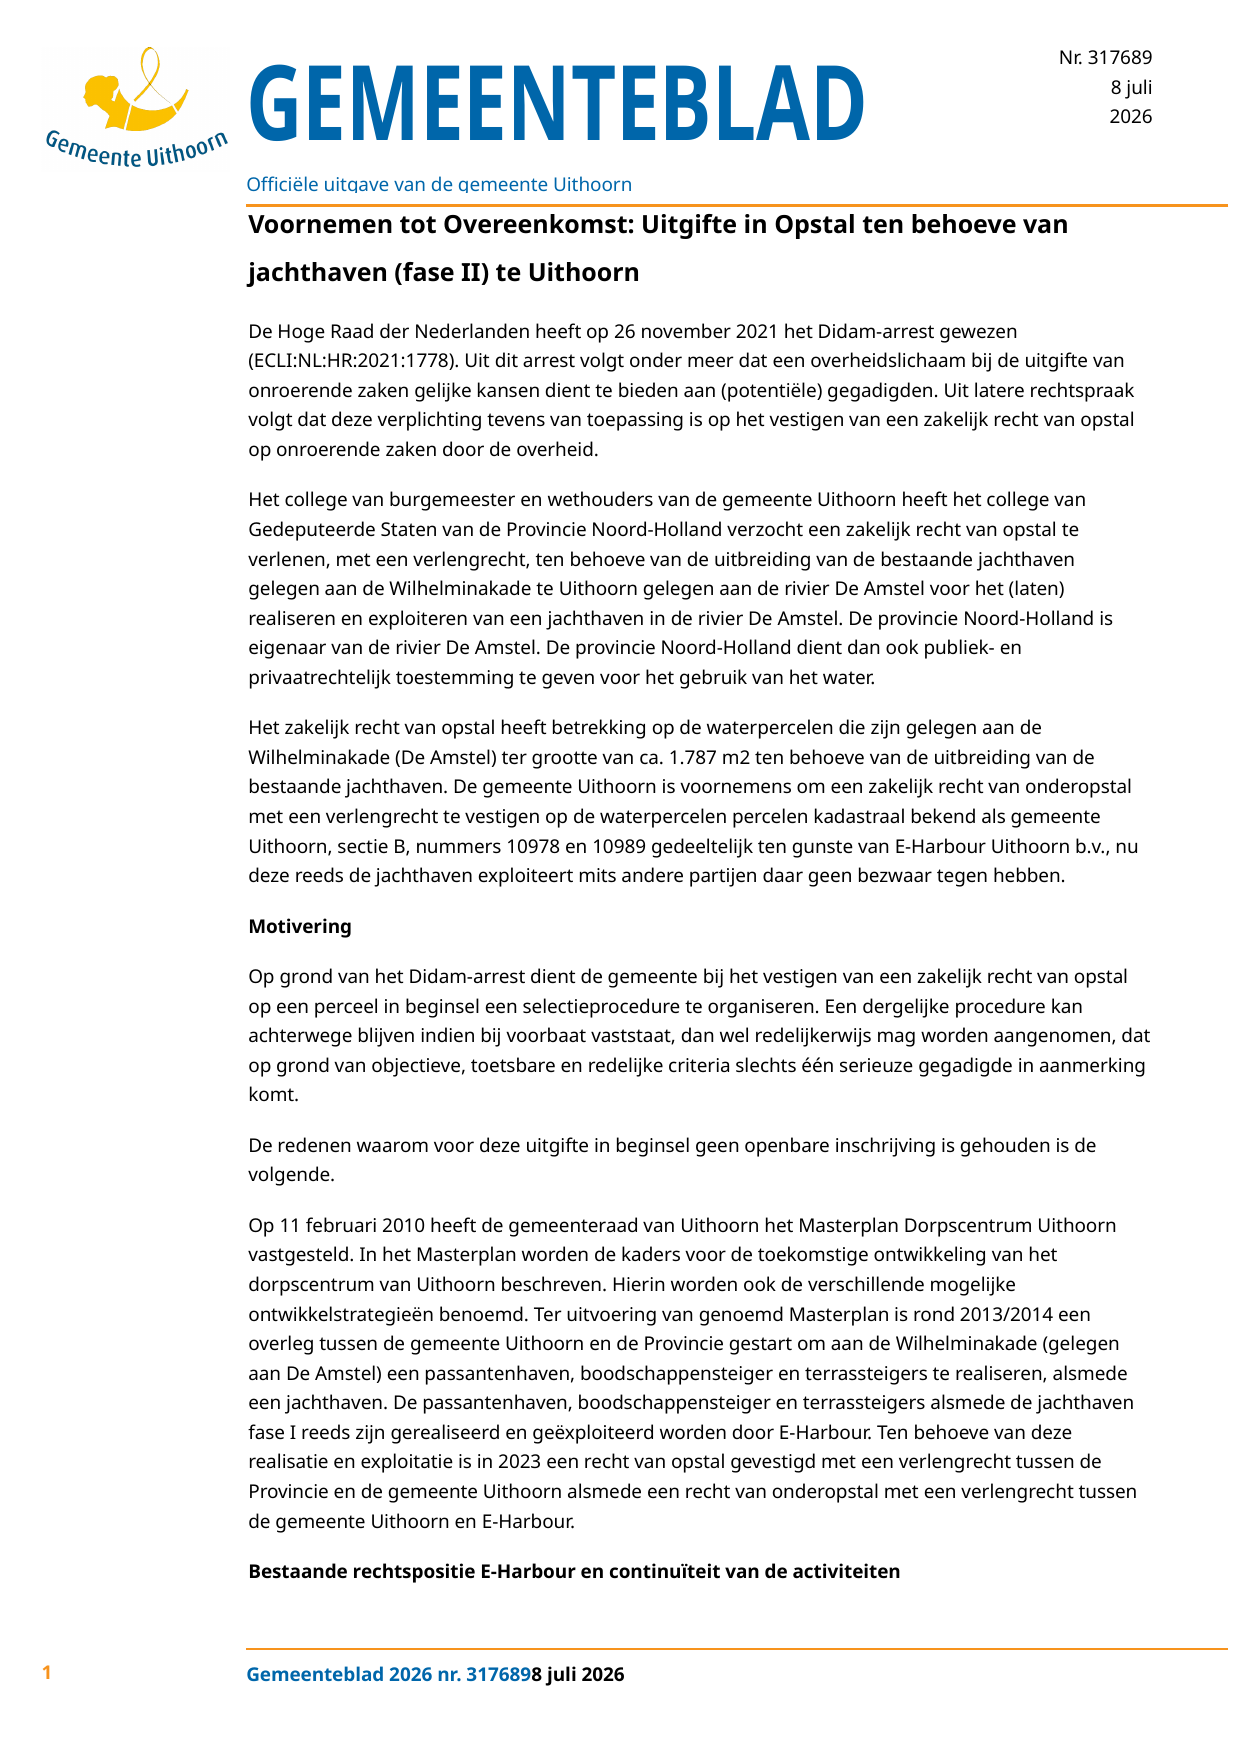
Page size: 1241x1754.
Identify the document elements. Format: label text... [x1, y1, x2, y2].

text Het zakelijk recht van opstal heeft betrekking op de waterpercelen die zijn gelegen aan de Wilhelminakade (De Amstel) ter grootte van ca. 1.787 m2 ten behoeve van de uitbreiding van de bestaande jachthaven. De gemeente Uithoorn is voornemens om een zakelijk recht van onderopstal met een verlengrecht te vestigen op de waterpercelen percelen kadastraal bekend als gemeente Uithoorn, sectie B, nummers 10978 en 10989 gedeeltelijk ten gunste van E-Harbour Uithoorn b.v., nu deze reeds de jachthaven exploiteert mits andere partijen daar geen bezwaar tegen hebben. [248, 714, 1152, 888]
text De Hoge Raad der Nederlanden heeft op 26 november 2021 het Didam-arrest gewezen (ECLI:NL:HR:2021:1778). Uit dit arrest volgt onder meer dat een overheidslichaam bij de uitgifte van onroerende zaken gelijke kansen dient te bieden aan (potentiële) gegadigden. Uit latere rechtspraak volgt dat deze verplichting tevens van toepassing is op het vestigen van een zakelijk recht van opstal op onroerende zaken door de overheid. [248, 318, 1152, 462]
text De redenen waarom voor deze uitgifte in beginsel geen openbare inschrijving is gehouden is de volgende. [248, 1132, 1152, 1187]
text Bestaande rechtspositie E-Harbour en continuïteit van de activiteiten [248, 1558, 1152, 1584]
picture [41, 47, 231, 172]
text Op 11 februari 2010 heeft de gemeenteraad van Uithoorn het Masterplan Dorpscentrum Uithoorn vastgesteld. In het Masterplan worden de kaders voor de toekomstige ontwikkeling van het dorpscentrum van Uithoorn beschreven. Hierin worden ook de verschillende mogelijke ontwikkelstrategieën benoemd. Ter uitvoering van genoemd Masterplan is rond 2013/2014 een overleg tussen de gemeente Uithoorn en de Provincie gestart om aan de Wilhelminakade (gelegen aan De Amstel) een passantenhaven, boodschappensteiger en terrassteigers te realiseren, alsmede een jachthaven. De passantenhaven, boodschappensteiger en terrassteigers alsmede de jachthaven fase I reeds zijn gerealiseerd en geëxploiteerd worden door E-Harbour. Ten behoeve van deze realisatie en exploitatie is in 2023 een recht van opstal gevestigd met een verlengrecht tussen de Provincie en de gemeente Uithoorn alsmede een recht van onderopstal met een verlengrecht tussen de gemeente Uithoorn en E-Harbour. [248, 1212, 1152, 1534]
text Het college van burgemeester en wethouders van de gemeente Uithoorn heeft het college van Gedeputeerde Staten van de Provincie Noord-Holland verzocht een zakelijk recht van opstal te verlenen, met een verlengrecht, ten behoeve van de uitbreiding van de bestaande jachthaven gelegen aan de Wilhelminakade te Uithoorn gelegen aan de rivier De Amstel voor het (laten) realiseren en exploiteren van een jachthaven in de rivier De Amstel. De provincie Noord-Holland is eigenaar van de rivier De Amstel. De provincie Noord-Holland dient dan ook publiek- en privaatrechtelijk toestemming te geven voor het gebruik van het water. [248, 487, 1152, 690]
text Motivering [248, 913, 1152, 939]
text Voornemen tot Overeenkomst: Uitgifte in Opstal ten behoeve van jachthaven (fase II) te Uithoorn [248, 207, 1152, 288]
text Op grond van het Didam-arrest dient de gemeente bij het vestigen van een zakelijk recht van opstal op een perceel in beginsel een selectieprocedure te organiseren. Een dergelijke procedure kan achterwege blijven indien bij voorbaat vaststaat, dan wel redelijkerwijs mag worden aangenomen, dat op grond van objectieve, toetsbare en redelijke criteria slechts één serieuze gegadigde in aanmerking komt. [248, 963, 1152, 1107]
